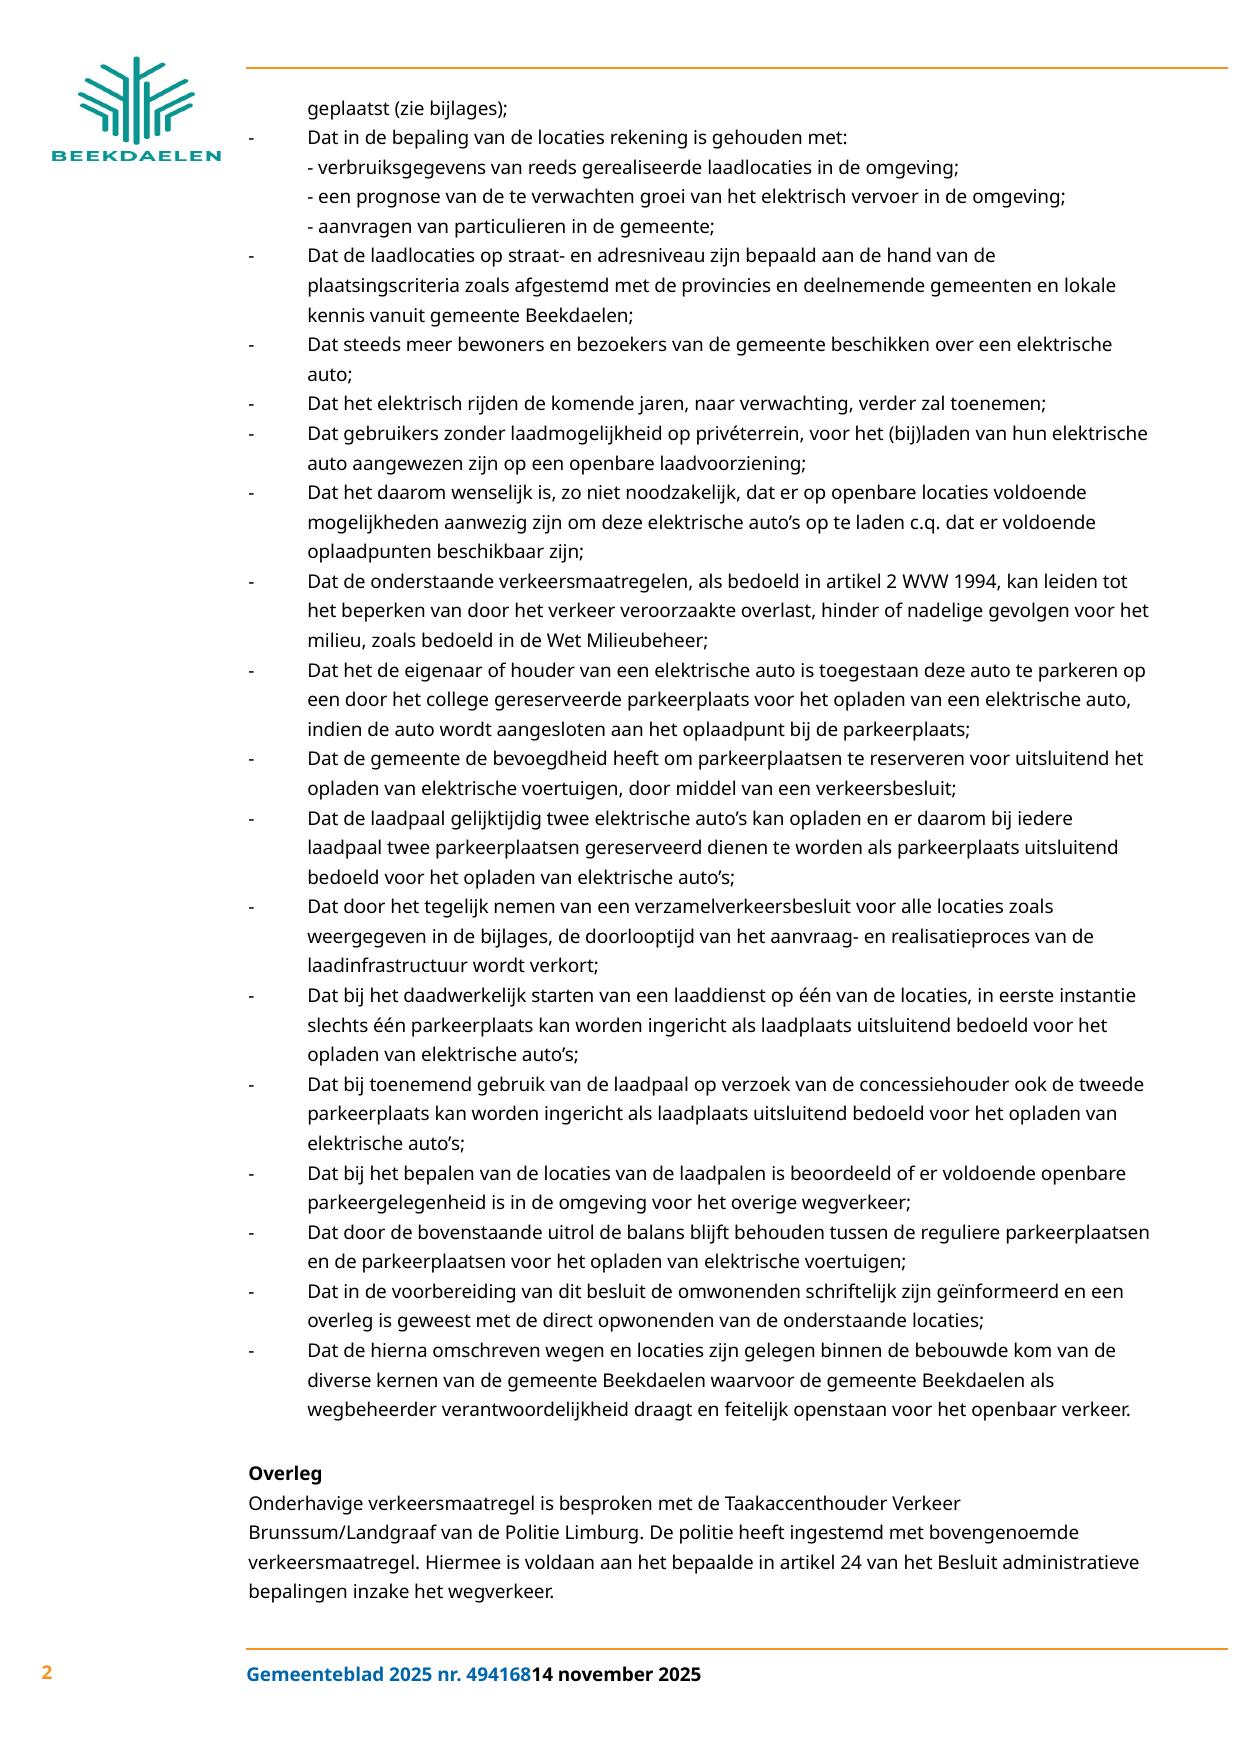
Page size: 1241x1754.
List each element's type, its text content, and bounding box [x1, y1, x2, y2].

list Dat bij het bepalen van de locaties van de laadpalen is beoordeeld of er voldoende openbare parkeergelegenheid is in de omgeving voor het overige wegverkeer; [248, 1160, 1152, 1215]
list Dat steeds meer bewoners en bezoekers van de gemeente beschikken over een elektrische auto; [248, 331, 1152, 387]
list Dat bij toenemend gebruik van de laadpaal op verzoek van de concessiehouder ook de tweede parkeerplaats kan worden ingericht als laadplaats uitsluitend bedoeld voor het opladen van elektrische auto’s; [248, 1071, 1152, 1156]
list Dat bij het daadwerkelijk starten van een laaddienst op één van de locaties, in eerste instantie slechts één parkeerplaats kan worden ingericht als laadplaats uitsluitend bedoeld voor het opladen van elektrische auto’s; [248, 982, 1152, 1067]
text Onderhavige verkeersmaatregel is besproken met de Taakaccenthouder Verkeer Brunssum/Landgraaf van de Politie Limburg. De politie heeft ingestemd met bovengenoemde verkeersmaatregel. Hiermee is voldaan aan het bepaalde in artikel 24 van het Besluit administratieve bepalingen inzake het wegverkeer. [248, 1490, 1152, 1604]
list Dat door de bovenstaande uitrol de balans blijft behouden tussen de reguliere parkeerplaatsen en de parkeerplaatsen voor het opladen van elektrische voertuigen; [248, 1219, 1152, 1274]
list - een prognose van de te verwachten groei van het elektrisch vervoer in de omgeving; [248, 183, 1152, 209]
list Dat het elektrisch rijden de komende jaren, naar verwachting, verder zal toenemen; [248, 391, 1152, 416]
list Dat het de eigenaar of houder van een elektrische auto is toegestaan deze auto te parkeren op een door het college gereserveerde parkeerplaats voor het opladen van een elektrische auto, indien de auto wordt aangesloten aan het oplaadpunt bij de parkeerplaats; [248, 657, 1152, 742]
list Dat door het tegelijk nemen van een verzamelverkeersbesluit voor alle locaties zoals weergegeven in de bijlages, de doorlooptijd van het aanvraag- en realisatieproces van de laadinfrastructuur wordt verkort; [248, 893, 1152, 978]
list geplaatst (zie bijlages); [248, 95, 1152, 121]
list Dat in de bepaling van de locaties rekening is gehouden met: [248, 124, 1152, 150]
list - verbruiksgegevens van reeds gerealiseerde laadlocaties in de omgeving; [248, 154, 1152, 180]
text Overleg [248, 1460, 1152, 1486]
list Dat in de voorbereiding van dit besluit de omwonenden schriftelijk zijn geïnformeerd en een overleg is geweest met de direct opwonenden van de onderstaande locaties; [248, 1278, 1152, 1333]
picture [41, 47, 231, 172]
list Dat de gemeente de bevoegdheid heeft om parkeerplaatsen te reserveren voor uitsluitend het opladen van elektrische voertuigen, door middel van een verkeersbesluit; [248, 746, 1152, 801]
list Dat de onderstaande verkeersmaatregelen, als bedoeld in artikel 2 WVW 1994, kan leiden tot het beperken van door het verkeer veroorzaakte overlast, hinder of nadelige gevolgen voor het milieu, zoals bedoeld in de Wet Milieubeheer; [248, 568, 1152, 653]
list Dat het daarom wenselijk is, zo niet noodzakelijk, dat er op openbare locaties voldoende mogelijkheden aanwezig zijn om deze elektrische auto’s op te laden c.q. dat er voldoende oplaadpunten beschikbaar zijn; [248, 479, 1152, 564]
list Dat gebruikers zonder laadmogelijkheid op privéterrein, voor het (bij)laden van hun elektrische auto aangewezen zijn op een openbare laadvoorziening; [248, 420, 1152, 476]
list - aanvragen van particulieren in de gemeente; [248, 213, 1152, 239]
list Dat de laadlocaties op straat- en adresniveau zijn bepaald aan de hand van de plaatsingscriteria zoals afgestemd met de provincies en deelnemende gemeenten en lokale kennis vanuit gemeente Beekdaelen; [248, 243, 1152, 328]
list Dat de hierna omschreven wegen en locaties zijn gelegen binnen de bebouwde kom van de diverse kernen van de gemeente Beekdaelen waarvoor de gemeente Beekdaelen als wegbeheerder verantwoordelijkheid draagt en feitelijk openstaan voor het openbaar verkeer. [248, 1337, 1152, 1422]
list Dat de laadpaal gelijktijdig twee elektrische auto’s kan opladen en er daarom bij iedere laadpaal twee parkeerplaatsen gereserveerd dienen te worden als parkeerplaats uitsluitend bedoeld voor het opladen van elektrische auto’s; [248, 805, 1152, 890]
